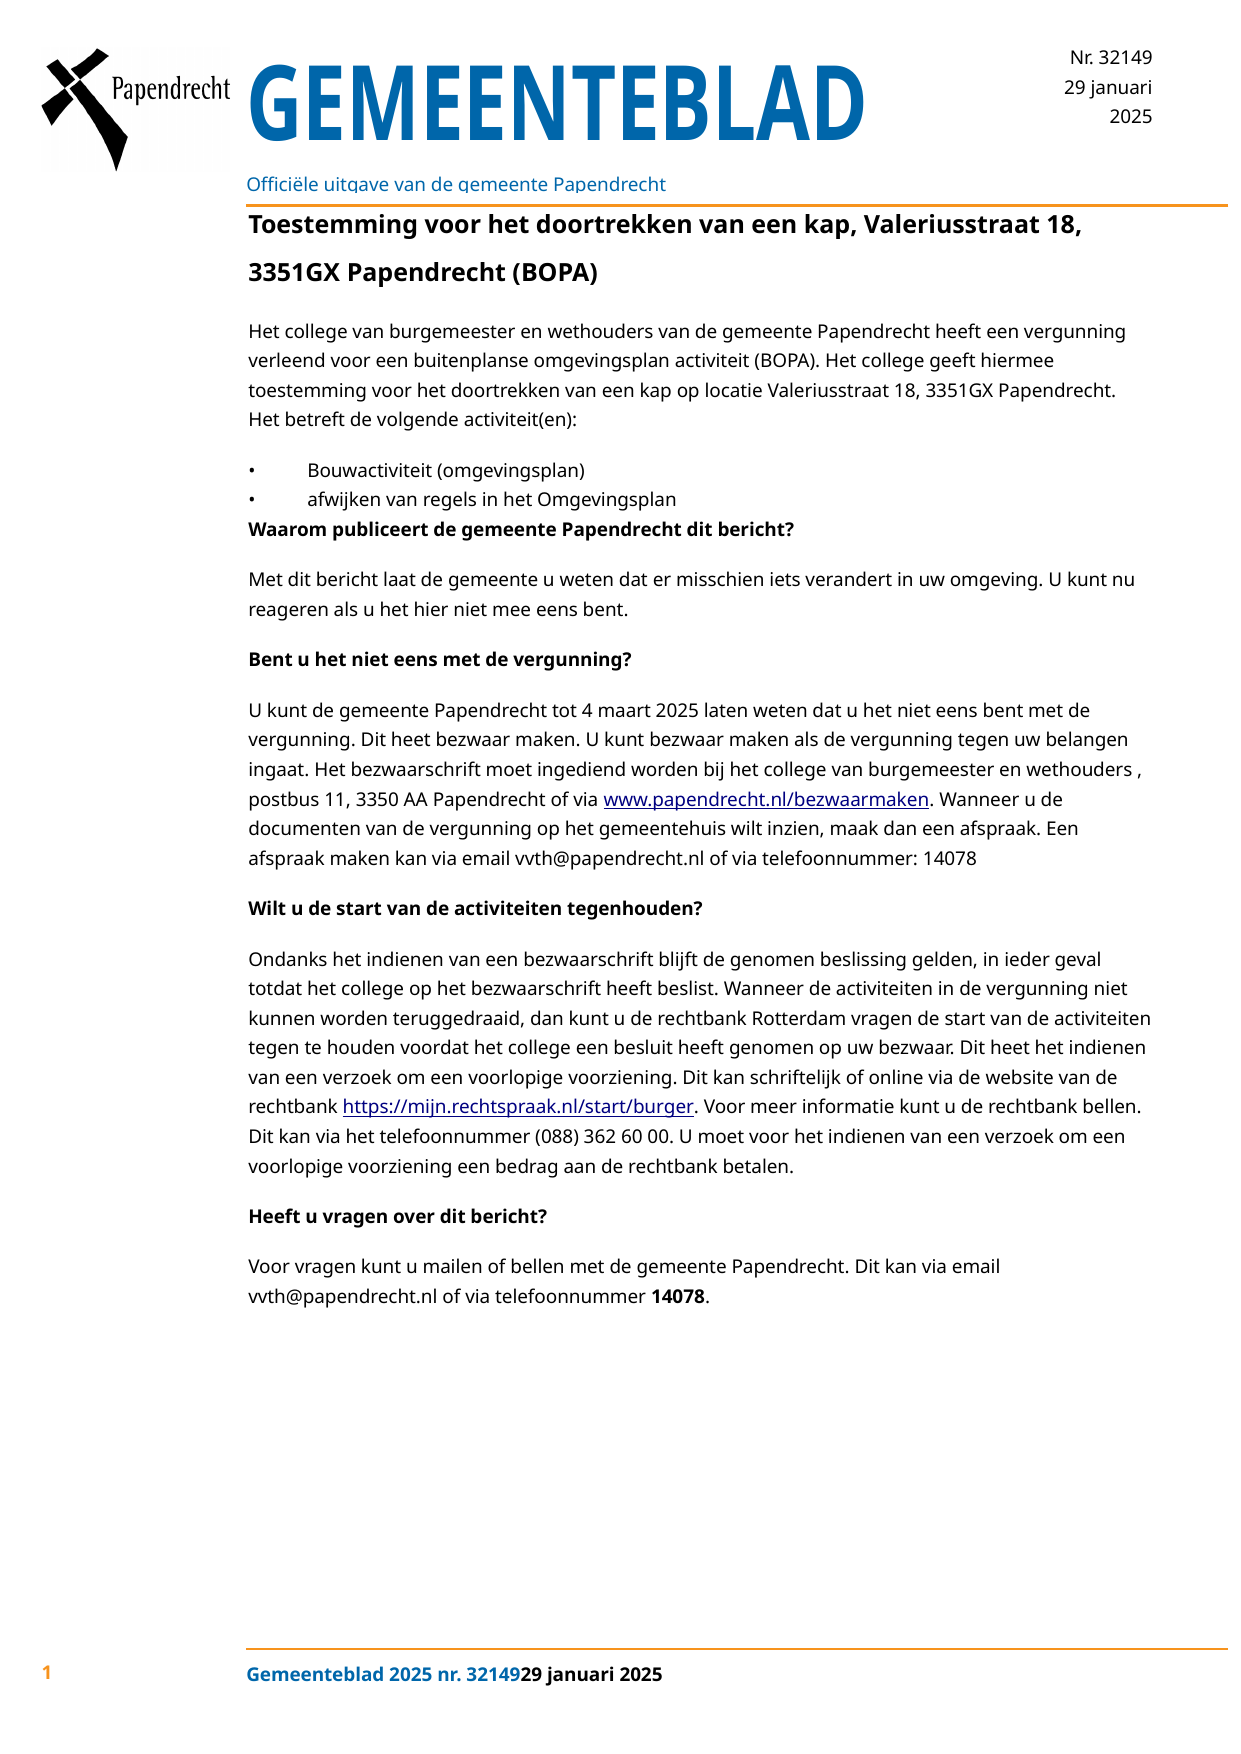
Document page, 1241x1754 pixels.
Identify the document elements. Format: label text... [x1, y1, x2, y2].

text Toestemming voor het doortrekken van een kap, Valeriusstraat 18, 3351GX Papendrecht (BOPA) [248, 207, 1152, 288]
text Heeft u vragen over dit bericht? [248, 1203, 1152, 1229]
picture [41, 47, 231, 172]
list Bouwactiviteit (omgevingsplan) [248, 457, 1152, 483]
list afwijken van regels in het Omgevingsplan [248, 487, 1152, 512]
text Voor vragen kunt u mailen of bellen met de gemeente Papendrecht. Dit kan via email vvth@papendrecht.nl of via telefoonnummer 14078. [248, 1254, 1152, 1309]
text Het college van burgemeester en wethouders van de gemeente Papendrecht heeft een vergunning verleend voor een buitenplanse omgevingsplan activiteit (BOPA). Het college geeft hiermee toestemming voor het doortrekken van een kap op locatie Valeriusstraat 18, 3351GX Papendrecht. Het betreft de volgende activiteit(en): [248, 318, 1152, 432]
text Wilt u de start van de activiteiten tegenhouden? [248, 895, 1152, 921]
text U kunt de gemeente Papendrecht tot 4 maart 2025 laten weten dat u het niet eens bent met de vergunning. Dit heet bezwaar maken. U kunt bezwaar maken als de vergunning tegen uw belangen ingaat. Het bezwaarschrift moet ingediend worden bij het college van burgemeester en wethouders , postbus 11, 3350 AA Papendrecht of via www.papendrecht.nl/bezwaarmaken. Wanneer u de documenten van de vergunning op het gemeentehuis wilt inzien, maak dan een afspraak. Een afspraak maken kan via email vvth@papendrecht.nl of via telefoonnummer: 14078 [248, 697, 1152, 871]
text Bent u het niet eens met de vergunning? [248, 647, 1152, 672]
text Ondanks het indienen van een bezwaarschrift blijft de genomen beslissing gelden, in ieder geval totdat het college op het bezwaarschrift heeft beslist. Wanneer de activiteiten in de vergunning niet kunnen worden teruggedraaid, dan kunt u de rechtbank Rotterdam vragen de start van de activiteiten tegen te houden voordat het college een besluit heeft genomen op uw bezwaar. Dit heet het indienen van een verzoek om een voorlopige voorziening. Dit kan schriftelijk of online via de website van de rechtbank https://mijn.rechtspraak.nl/start/burger. Voor meer informatie kunt u de rechtbank bellen. Dit kan via het telefoonnummer (088) 362 60 00. U moet voor het indienen van een verzoek om een voorlopige voorziening een bedrag aan de rechtbank betalen. [248, 946, 1152, 1179]
text Waarom publiceert de gemeente Papendrecht dit bericht? [248, 516, 1152, 542]
text Met dit bericht laat de gemeente u weten dat er misschien iets verandert in uw omgeving. U kunt nu reageren als u het hier niet mee eens bent. [248, 567, 1152, 622]
